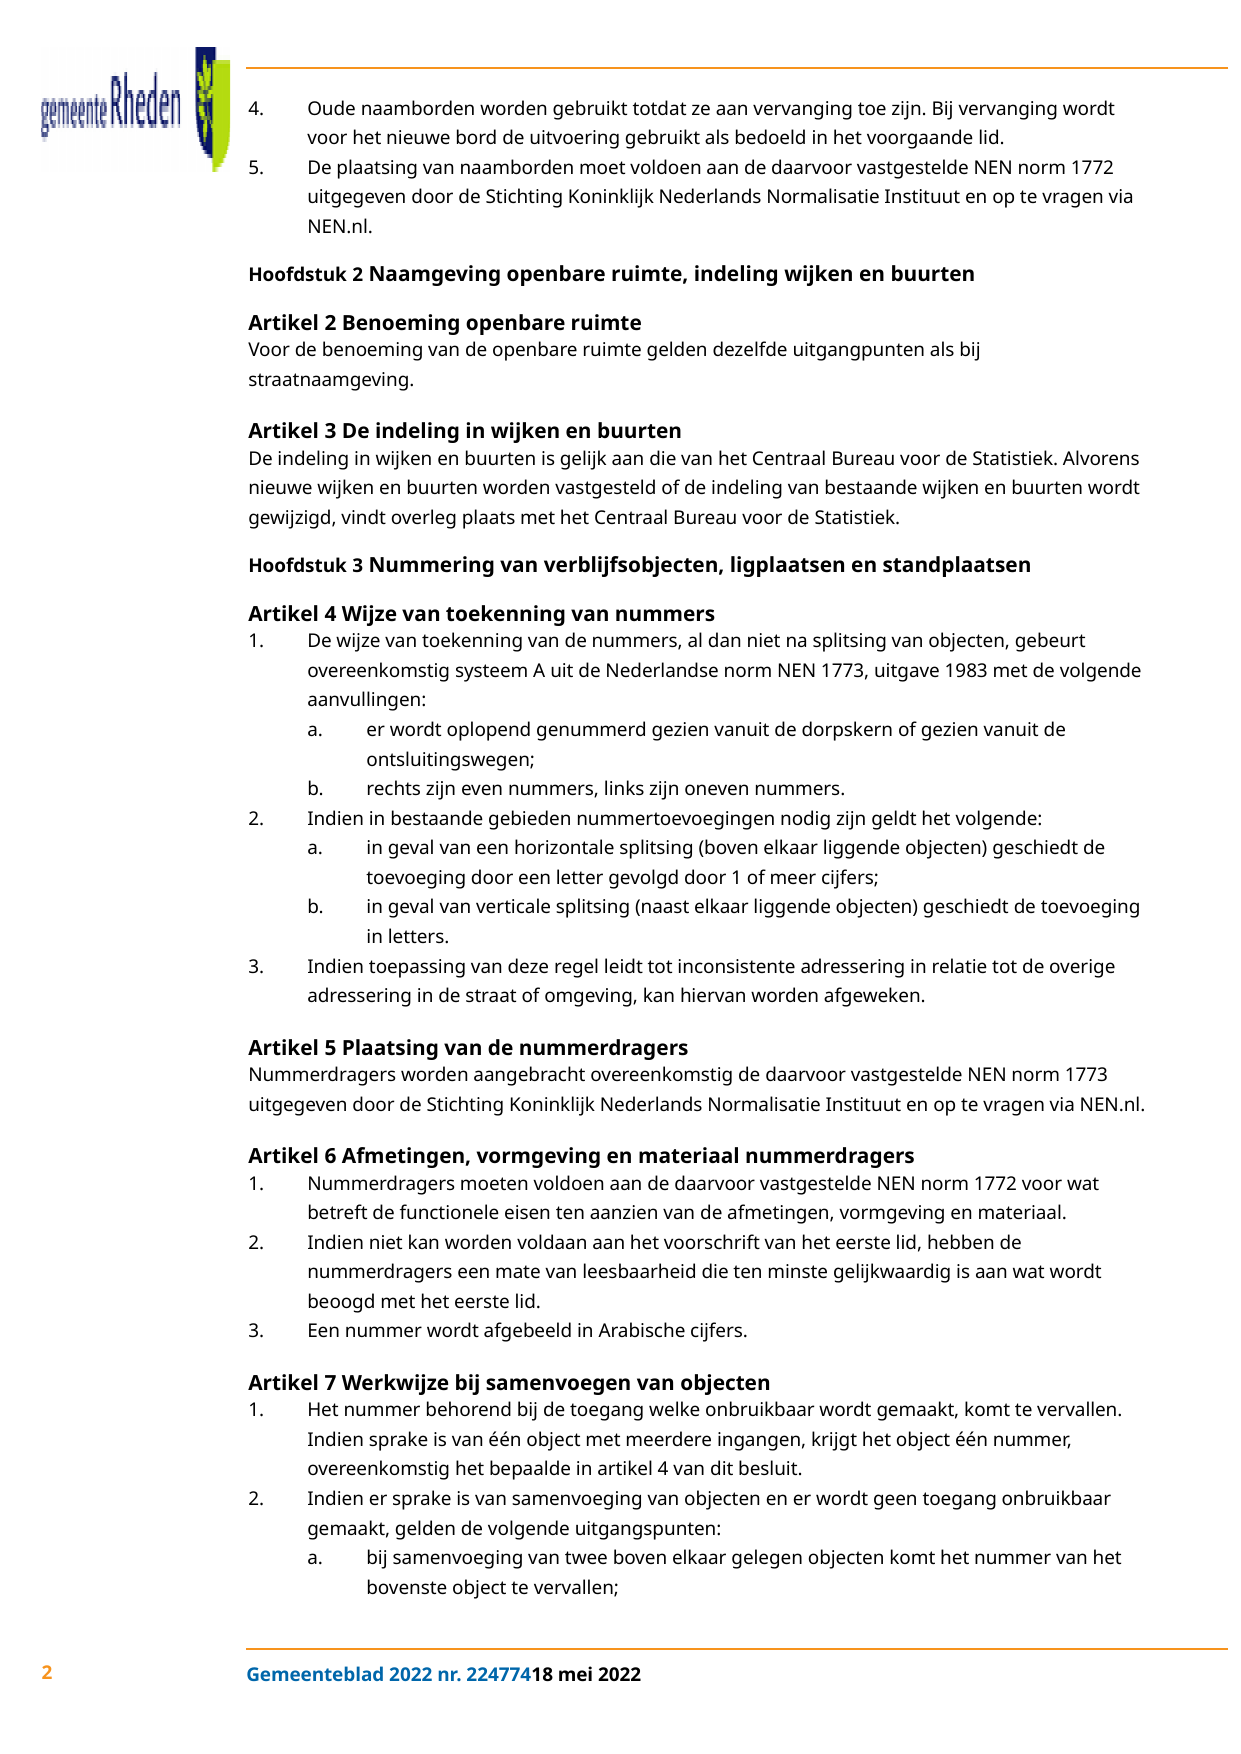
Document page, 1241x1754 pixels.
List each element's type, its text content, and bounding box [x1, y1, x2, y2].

list De plaatsing van naamborden moet voldoen aan de daarvoor vastgestelde NEN norm 1772 uitgegeven door de Stichting Koninklijk Nederlands Normalisatie Instituut en op te vragen via NEN.nl. [248, 154, 1152, 239]
list er wordt oplopend genummerd gezien vanuit de dorpskern of gezien vanuit de ontsluitingswegen; [307, 716, 1152, 771]
text Artikel 7 Werkwijze bij samenvoegen van objecten [248, 1368, 1152, 1396]
picture [41, 47, 231, 172]
list De wijze van toekenning van de nummers, al dan niet na splitsing van objecten, gebeurt overeenkomstig systeem A uit de Nederlandse norm NEN 1773, uitgave 1983 met de volgende aanvullingen: [248, 627, 1152, 712]
list Indien er sprake is van samenvoeging van objecten en er wordt geen toegang onbruikbaar gemaakt, gelden de volgende uitgangspunten: [248, 1485, 1152, 1541]
text Voor de benoeming van de openbare ruimte gelden dezelfde uitgangpunten als bij straatnaamgeving. [248, 336, 1152, 392]
text Artikel 5 Plaatsing van de nummerdragers [248, 1033, 1152, 1061]
text Hoofdstuk 2 Naamgeving openbare ruimte, indeling wijken en buurten [248, 259, 1152, 287]
list rechts zijn even nummers, links zijn oneven nummers. [307, 775, 1152, 801]
text Artikel 4 Wijze van toekenning van nummers [248, 599, 1152, 627]
list in geval van een horizontale splitsing (boven elkaar liggende objecten) geschiedt de toevoeging door een letter gevolgd door 1 of meer cijfers; [307, 834, 1152, 890]
list Het nummer behorend bij de toegang welke onbruikbaar wordt gemaakt, komt te vervallen. Indien sprake is van één object met meerdere ingangen, krijgt het object één nummer, overeenkomstig het bepaalde in artikel 4 van dit besluit. [248, 1396, 1152, 1481]
text Nummerdragers worden aangebracht overeenkomstig de daarvoor vastgestelde NEN norm 1773 uitgegeven door de Stichting Koninklijk Nederlands Normalisatie Instituut en op te vragen via NEN.nl. [248, 1061, 1152, 1117]
text Hoofdstuk 3 Nummering van verblijfsobjecten, ligplaatsen en standplaatsen [248, 550, 1152, 578]
list Indien toepassing van deze regel leidt tot inconsistente adressering in relatie tot de overige adressering in de straat of omgeving, kan hiervan worden afgeweken. [248, 953, 1152, 1008]
list Indien niet kan worden voldaan aan het voorschrift van het eerste lid, hebben de nummerdragers een mate van leesbaarheid die ten minste gelijkwaardig is aan wat wordt beoogd met het eerste lid. [248, 1229, 1152, 1314]
text Artikel 3 De indeling in wijken en buurten [248, 416, 1152, 445]
list in geval van verticale splitsing (naast elkaar liggende objecten) geschiedt de toevoeging in letters. [307, 894, 1152, 949]
list Oude naamborden worden gebruikt totdat ze aan vervanging toe zijn. Bij vervanging wordt voor het nieuwe bord de uitvoering gebruikt als bedoeld in het voorgaande lid. [248, 95, 1152, 150]
list Nummerdragers moeten voldoen aan de daarvoor vastgestelde NEN norm 1772 voor wat betreft de functionele eisen ten aanzien van de afmetingen, vormgeving en materiaal. [248, 1170, 1152, 1225]
text De indeling in wijken en buurten is gelijk aan die van het Centraal Bureau voor de Statistiek. Alvorens nieuwe wijken en buurten worden vastgesteld of de indeling van bestaande wijken en buurten wordt gewijzigd, vindt overleg plaats met het Centraal Bureau voor de Statistiek. [248, 445, 1152, 530]
text Artikel 6 Afmetingen, vormgeving en materiaal nummerdragers [248, 1141, 1152, 1170]
text Artikel 2 Benoeming openbare ruimte [248, 308, 1152, 336]
list Indien in bestaande gebieden nummertoevoegingen nodig zijn geldt het volgende: [248, 805, 1152, 831]
list bij samenvoeging van twee boven elkaar gelegen objecten komt het nummer van het bovenste object te vervallen; [307, 1544, 1152, 1600]
list Een nummer wordt afgebeeld in Arabische cijfers. [248, 1318, 1152, 1343]
